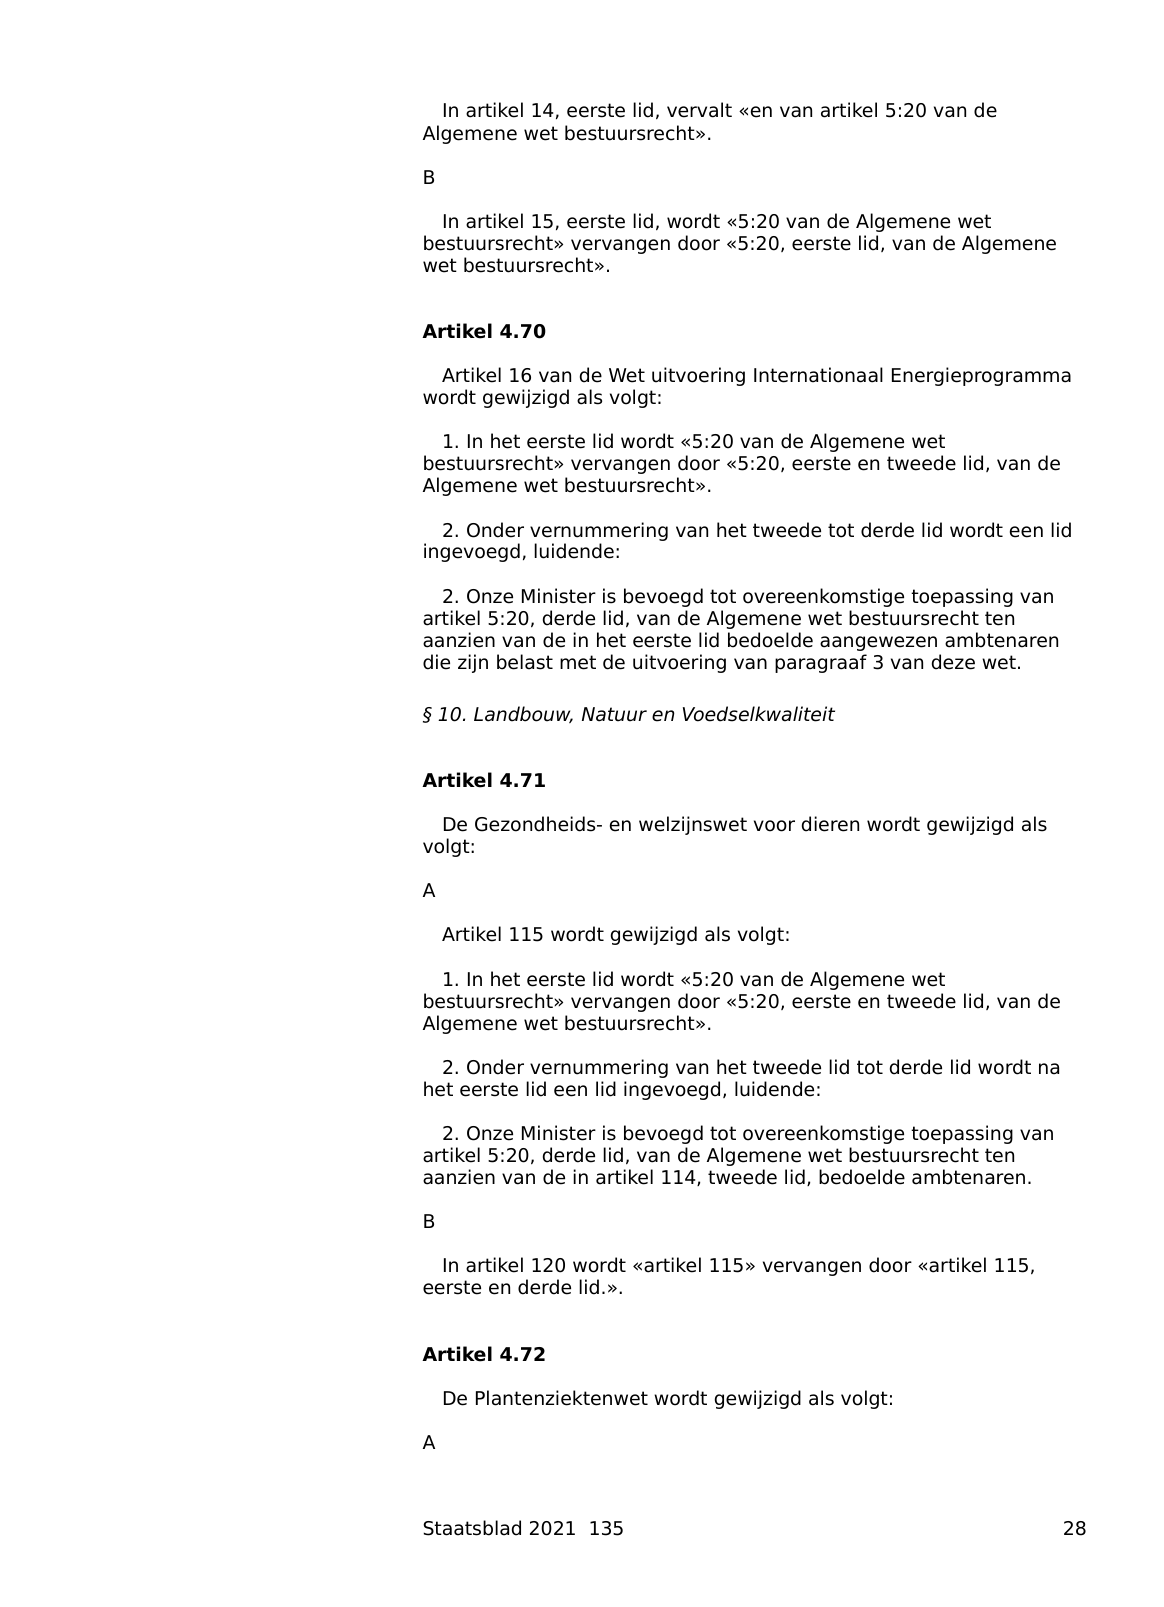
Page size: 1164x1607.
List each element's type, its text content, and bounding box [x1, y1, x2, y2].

text A [422, 880, 1087, 902]
subtitle Artikel 4.71 [422, 770, 1087, 792]
text 2. Onze Minister is bevoegd tot overeenkomstige toepassing van artikel 5:20, derde lid, van de Algemene wet bestuursrecht ten aanzien van de in het eerste lid bedoelde aangewezen ambtenaren die zijn belast met de uitvoering van paragraaf 3 van deze wet. [422, 586, 1087, 673]
subtitle Artikel 4.72 [422, 1343, 1087, 1365]
subtitle § 10. Landbouw, Natuur en Voedselkwaliteit [422, 703, 1087, 726]
text In artikel 120 wordt «artikel 115» vervangen door «artikel 115, eerste en derde lid.». [422, 1255, 1087, 1299]
text 2. Onder vernummering van het tweede lid tot derde lid wordt na het eerste lid een lid ingevoegd, luidende: [422, 1057, 1087, 1101]
text 1. In het eerste lid wordt «5:20 van de Algemene wet bestuursrecht» vervangen door «5:20, eerste en tweede lid, van de Algemene wet bestuursrecht». [422, 431, 1087, 497]
text 2. Onder vernummering van het tweede tot derde lid wordt een lid ingevoegd, luidende: [422, 519, 1087, 563]
text In artikel 14, eerste lid, vervalt «en van artikel 5:20 van de Algemene wet bestuursrecht». [422, 100, 1087, 144]
text 2. Onze Minister is bevoegd tot overeenkomstige toepassing van artikel 5:20, derde lid, van de Algemene wet bestuursrecht ten aanzien van de in artikel 114, tweede lid, bedoelde ambtenaren. [422, 1123, 1087, 1189]
text De Gezondheids- en welzijnswet voor dieren wordt gewijzigd als volgt: [422, 814, 1087, 858]
text Artikel 115 wordt gewijzigd als volgt: [422, 924, 1087, 946]
text B [422, 1211, 1087, 1233]
text De Plantenziektenwet wordt gewijzigd als volgt: [422, 1388, 1087, 1409]
text A [422, 1432, 1087, 1454]
text 1. In het eerste lid wordt «5:20 van de Algemene wet bestuursrecht» vervangen door «5:20, eerste en tweede lid, van de Algemene wet bestuursrecht». [422, 968, 1087, 1034]
text B [422, 167, 1087, 188]
subtitle Artikel 4.70 [422, 321, 1087, 343]
text In artikel 15, eerste lid, wordt «5:20 van de Algemene wet bestuursrecht» vervangen door «5:20, eerste lid, van de Algemene wet bestuursrecht». [422, 211, 1087, 277]
text Artikel 16 van de Wet uitvoering Internationaal Energieprogramma wordt gewijzigd als volgt: [422, 365, 1087, 409]
